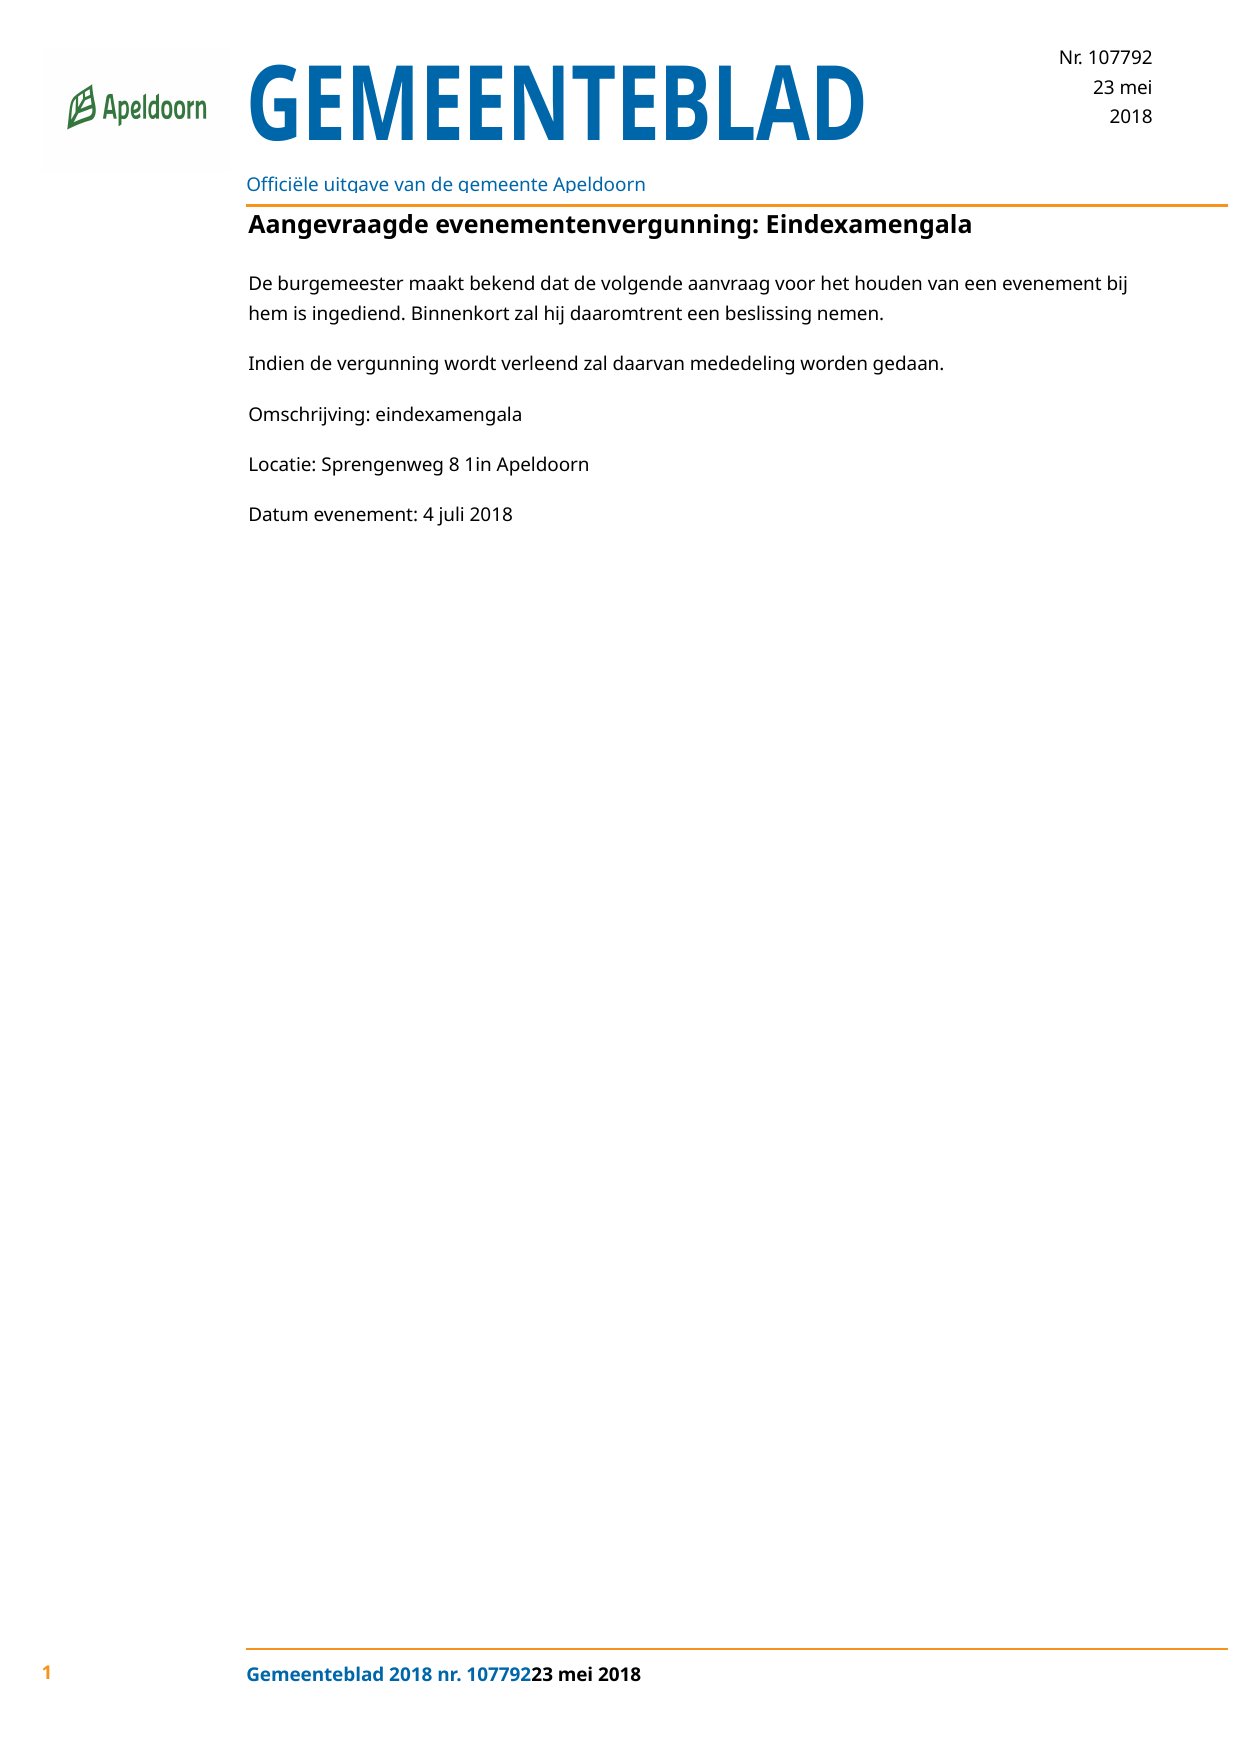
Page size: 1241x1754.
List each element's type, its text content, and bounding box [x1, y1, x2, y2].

text Omschrijving: eindexamengala [248, 401, 1152, 426]
text Aangevraagde evenementenvergunning: Eindexamengala [248, 207, 1152, 241]
text Locatie: Sprengenweg 8 1in Apeldoorn [248, 451, 1152, 477]
text Datum evenement: 4 juli 2018 [248, 502, 1152, 527]
text Indien de vergunning wordt verleend zal daarvan mededeling worden gedaan. [248, 350, 1152, 376]
text De burgemeester maakt bekend dat de volgende aanvraag voor het houden van een evenement bij hem is ingediend. Binnenkort zal hij daaromtrent een beslissing nemen. [248, 270, 1152, 326]
picture [41, 47, 231, 172]
